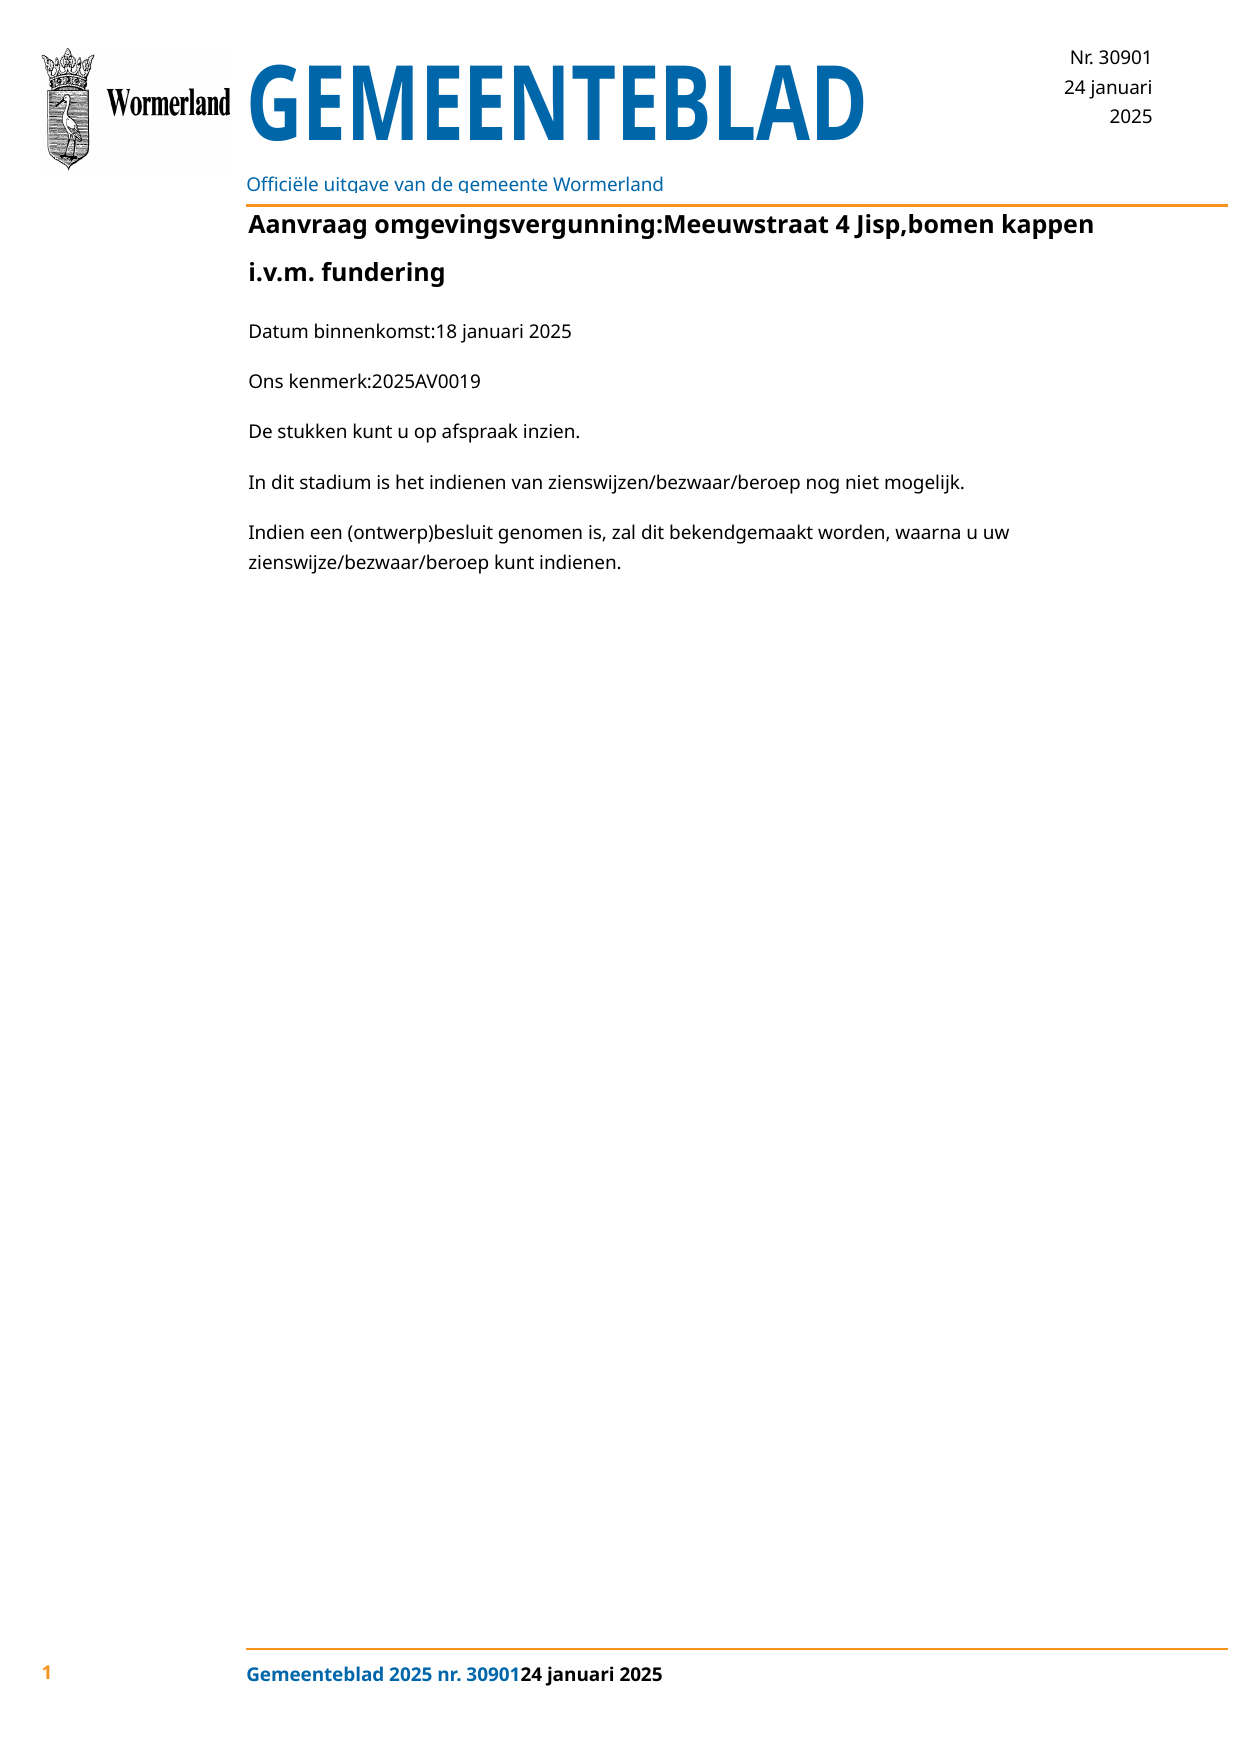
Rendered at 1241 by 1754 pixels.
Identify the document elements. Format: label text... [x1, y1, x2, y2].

text De stukken kunt u op afspraak inzien. [248, 419, 1152, 444]
text Aanvraag omgevingsvergunning:Meeuwstraat 4 Jisp,bomen kappen i.v.m. fundering [248, 207, 1152, 288]
text Indien een (ontwerp)besluit genomen is, zal dit bekendgemaakt worden, waarna u uw zienswijze/bezwaar/beroep kunt indienen. [248, 519, 1152, 575]
text Ons kenmerk:2025AV0019 [248, 368, 1152, 394]
picture [41, 47, 231, 172]
text In dit stadium is het indienen van zienswijzen/bezwaar/beroep nog niet mogelijk. [248, 469, 1152, 495]
text Datum binnenkomst:18 januari 2025 [248, 318, 1152, 344]
